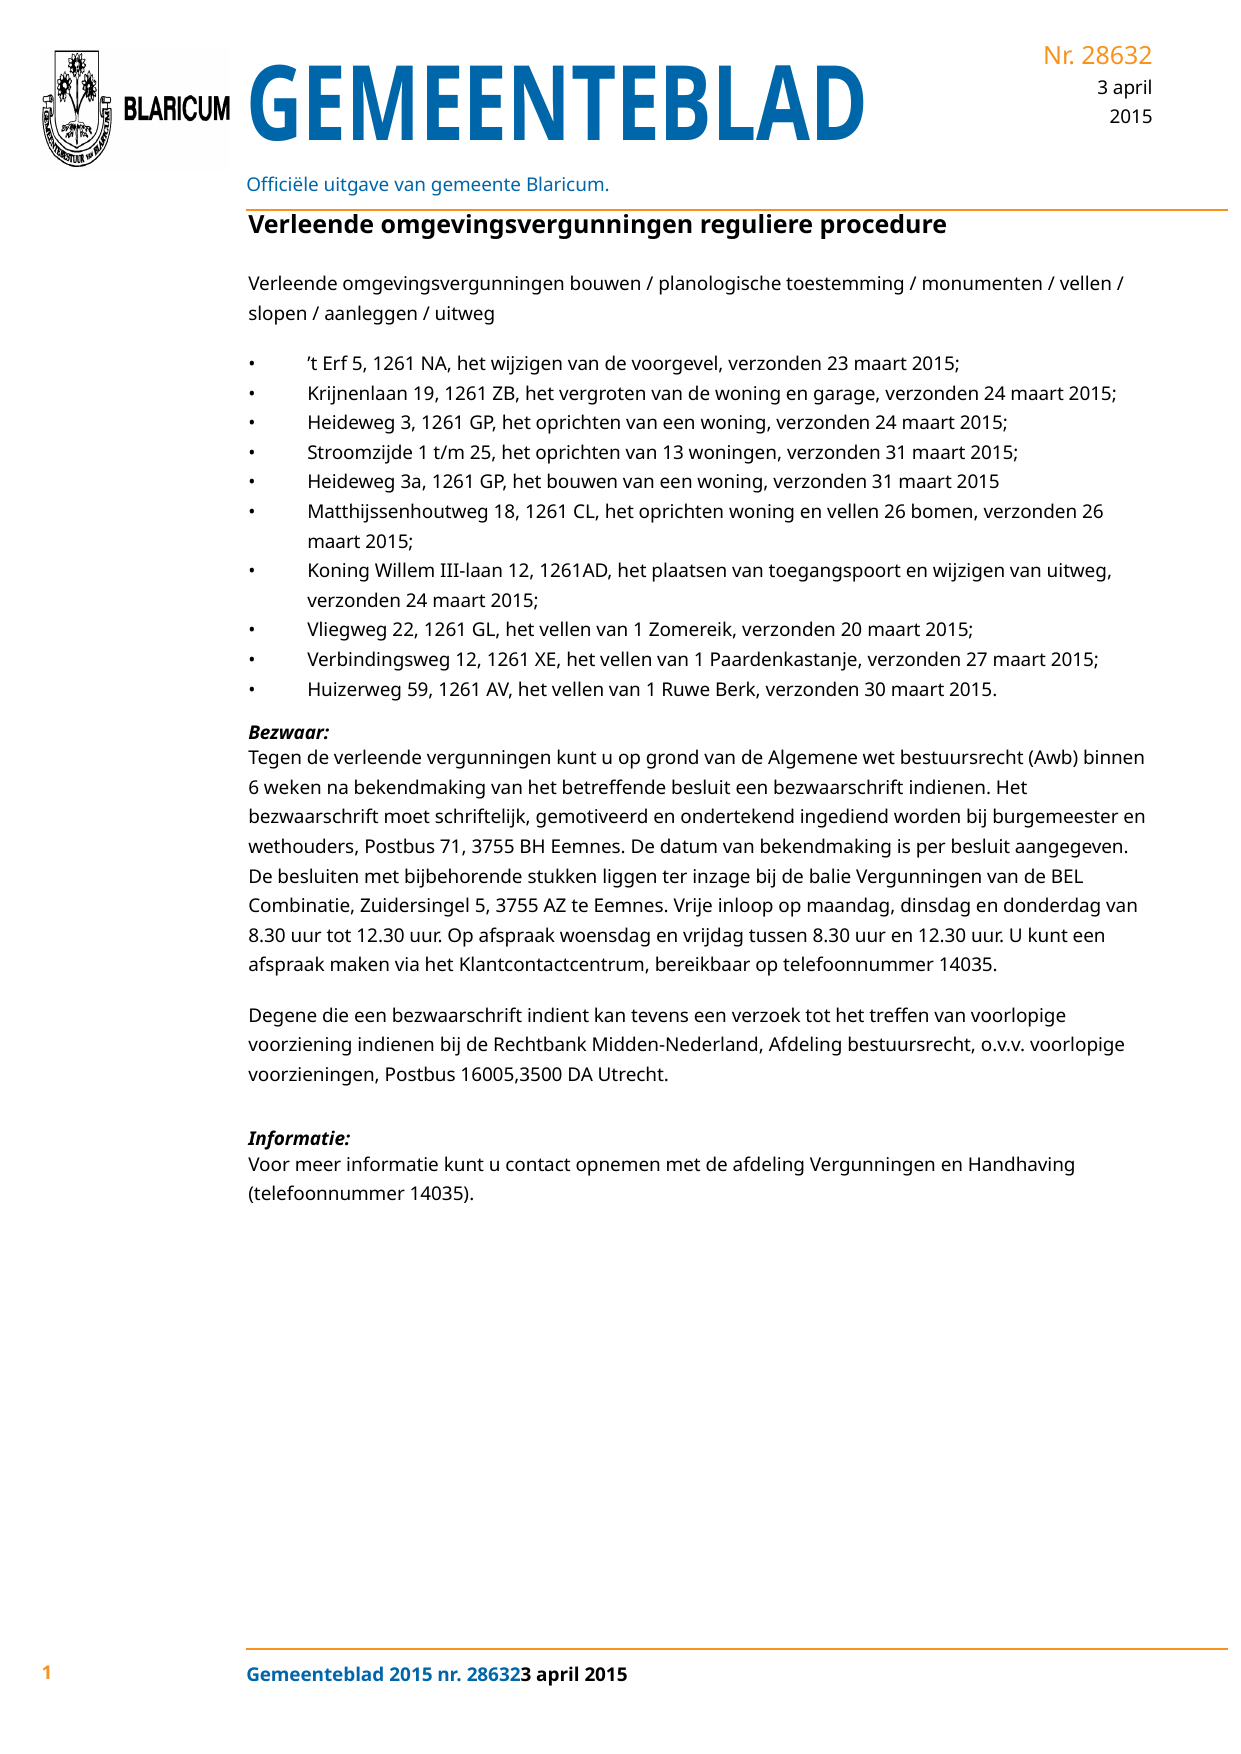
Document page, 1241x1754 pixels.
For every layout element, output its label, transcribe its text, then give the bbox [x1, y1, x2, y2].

list Krijnenlaan 19, 1261 ZB, het vergroten van de woning en garage, verzonden 24 maart 2015; [248, 380, 1152, 406]
list Heideweg 3a, 1261 GP, het bouwen van een woning, verzonden 31 maart 2015 [248, 469, 1152, 494]
list Verbindingsweg 12, 1261 XE, het vellen van 1 Paardenkastanje, verzonden 27 maart 2015; [248, 646, 1152, 672]
list Koning Willem III-laan 12, 1261AD, het plaatsen van toegangspoort en wijzigen van uitweg, verzonden 24 maart 2015; [248, 557, 1152, 613]
picture [41, 47, 231, 172]
list ’t Erf 5, 1261 NA, het wijzigen van de voorgevel, verzonden 23 maart 2015; [248, 350, 1152, 376]
text Voor meer informatie kunt u contact opnemen met de afdeling Vergunningen en Handhaving (telefoonnummer 14035). [248, 1151, 1152, 1206]
list Vliegweg 22, 1261 GL, het vellen van 1 Zomereik, verzonden 20 maart 2015; [248, 617, 1152, 642]
text Degene die een bezwaarschrift indient kan tevens een verzoek tot het treffen van voorlopige voorziening indienen bij de Rechtbank Midden-Nederland, Afdeling bestuursrecht, o.v.v. voorlopige voorzieningen, Postbus 16005,3500 DA Utrecht. [248, 1002, 1152, 1087]
text Verleende omgevingsvergunningen bouwen / planologische toestemming / monumenten / vellen / slopen / aanleggen / uitweg [248, 270, 1152, 326]
text Tegen de verleende vergunningen kunt u op grond van de Algemene wet bestuursrecht (Awb) binnen 6 weken na bekendmaking van het betreffende besluit een bezwaarschrift indienen. Het bezwaarschrift moet schriftelijk, gemotiveerd en ondertekend ingediend worden bij burgemeester en wethouders, Postbus 71, 3755 BH Eemnes. De datum van bekendmaking is per besluit aangegeven. De besluiten met bijbehorende stukken liggen ter inzage bij de balie Vergunningen van de BEL Combinatie, Zuidersingel 5, 3755 AZ te Eemnes. Vrije inloop op maandag, dinsdag en donderdag van 8.30 uur tot 12.30 uur. Op afspraak woensdag en vrijdag tussen 8.30 uur en 12.30 uur. U kunt een afspraak maken via het Klantcontactcentrum, bereikbaar op telefoonnummer 14035. [248, 744, 1152, 977]
text Informatie: [248, 1125, 1152, 1151]
text Bezwaar: [248, 719, 1152, 744]
list Matthijssenhoutweg 18, 1261 CL, het oprichten woning en vellen 26 bomen, verzonden 26 maart 2015; [248, 498, 1152, 553]
text Verleende omgevingsvergunningen reguliere procedure [248, 211, 1152, 241]
list Heideweg 3, 1261 GP, het oprichten van een woning, verzonden 24 maart 2015; [248, 409, 1152, 435]
list Stroomzijde 1 t/m 25, het oprichten van 13 woningen, verzonden 31 maart 2015; [248, 439, 1152, 465]
list Huizerweg 59, 1261 AV, het vellen van 1 Ruwe Berk, verzonden 30 maart 2015. [248, 676, 1152, 701]
